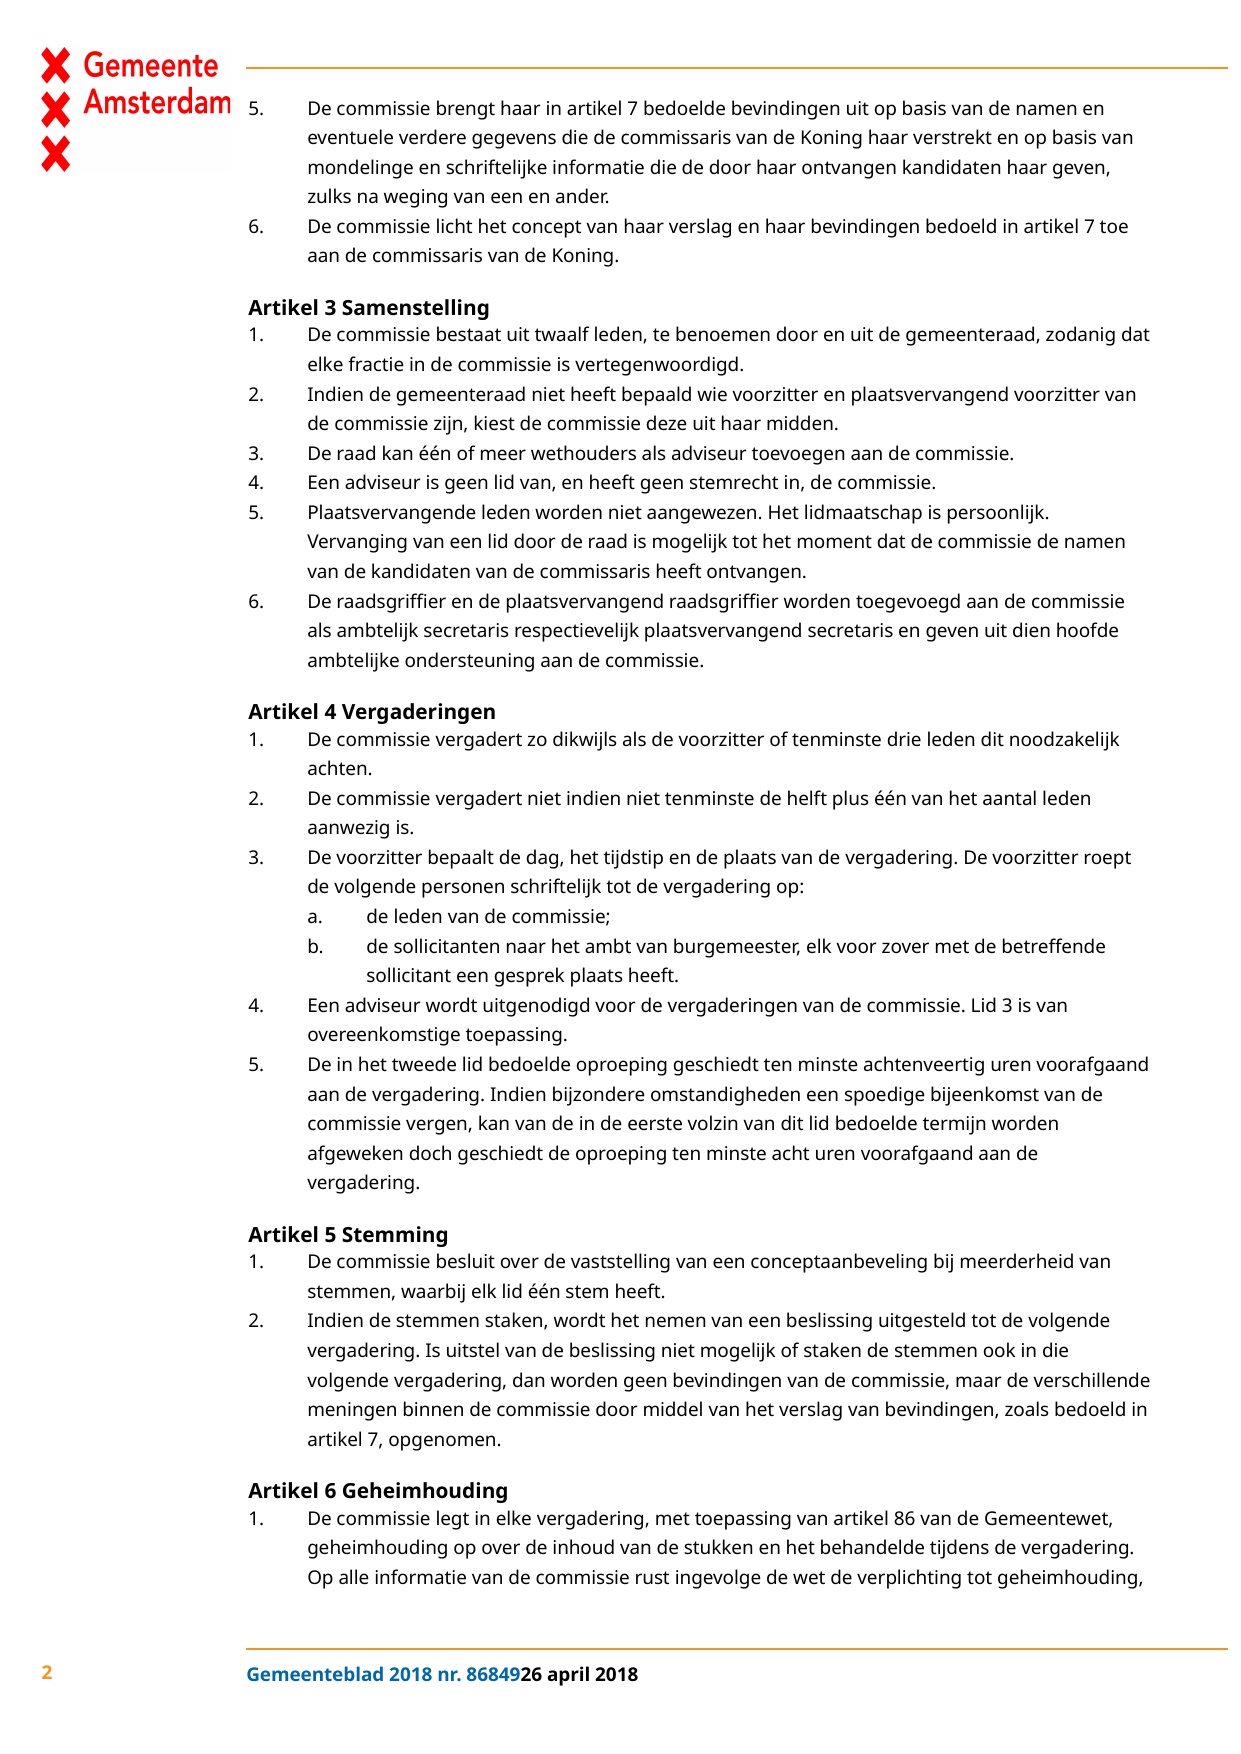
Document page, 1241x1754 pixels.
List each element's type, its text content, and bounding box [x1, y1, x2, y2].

text Artikel 3 Samenstelling [248, 293, 1152, 322]
list De voorzitter bepaalt de dag, het tijdstip en de plaats van de vergadering. De voorzitter roept de volgende personen schriftelijk tot de vergadering op: [248, 844, 1152, 899]
text Artikel 6 Geheimhouding [248, 1476, 1152, 1505]
list Indien de gemeenteraad niet heeft bepaald wie voorzitter en plaatsvervangend voorzitter van de commissie zijn, kiest de commissie deze uit haar midden. [248, 381, 1152, 436]
text Artikel 5 Stemming [248, 1220, 1152, 1248]
list Een adviseur is geen lid van, en heeft geen stemrecht in, de commissie. [248, 469, 1152, 495]
list Indien de stemmen staken, wordt het nemen van een beslissing uitgesteld tot de volgende vergadering. Is uitstel van de beslissing niet mogelijk of staken de stemmen ook in die volgende vergadering, dan worden geen bevindingen van de commissie, maar de verschillende meningen binnen de commissie door middel van het verslag van bevindingen, zoals bedoeld in artikel 7, opgenomen. [248, 1308, 1152, 1452]
list De commissie brengt haar in artikel 7 bedoelde bevindingen uit op basis van de namen en eventuele verdere gegevens die de commissaris van de Koning haar verstrekt en op basis van mondelinge en schriftelijke informatie die de door haar ontvangen kandidaten haar geven, zulks na weging van een en ander. [248, 95, 1152, 209]
list De commissie vergadert zo dikwijls als de voorzitter of tenminste drie leden dit noodzakelijk achten. [248, 726, 1152, 781]
list De raadsgriffier en de plaatsvervangend raadsgriffier worden toegevoegd aan de commissie als ambtelijk secretaris respectievelijk plaatsvervangend secretaris en geven uit dien hoofde ambtelijke ondersteuning aan de commissie. [248, 588, 1152, 673]
list de leden van de commissie; [307, 903, 1152, 929]
list De raad kan één of meer wethouders als adviseur toevoegen aan de commissie. [248, 440, 1152, 466]
list De commissie besluit over de vaststelling van een conceptaanbeveling bij meerderheid van stemmen, waarbij elk lid één stem heeft. [248, 1248, 1152, 1304]
list de sollicitanten naar het ambt van burgemeester, elk voor zover met de betreffende sollicitant een gesprek plaats heeft. [307, 933, 1152, 988]
list De commissie licht het concept van haar verslag en haar bevindingen bedoeld in artikel 7 toe aan de commissaris van de Koning. [248, 213, 1152, 268]
list Plaatsvervangende leden worden niet aangewezen. Het lidmaatschap is persoonlijk. Vervanging van een lid door de raad is mogelijk tot het moment dat de commissie de namen van de kandidaten van de commissaris heeft ontvangen. [248, 499, 1152, 584]
list Een adviseur wordt uitgenodigd voor de vergaderingen van de commissie. Lid 3 is van overeenkomstige toepassing. [248, 992, 1152, 1047]
picture [41, 47, 231, 172]
list De commissie vergadert niet indien niet tenminste de helft plus één van het aantal leden aanwezig is. [248, 785, 1152, 840]
list De commissie legt in elke vergadering, met toepassing van artikel 86 van de Gemeentewet, geheimhouding op over de inhoud van de stukken en het behandelde tijdens de vergadering. Op alle informatie van de commissie rust ingevolge de wet de verplichting tot geheimhouding, [248, 1505, 1152, 1590]
text Artikel 4 Vergaderingen [248, 697, 1152, 726]
list De commissie bestaat uit twaalf leden, te benoemen door en uit de gemeenteraad, zodanig dat elke fractie in de commissie is vertegenwoordigd. [248, 322, 1152, 377]
list De in het tweede lid bedoelde oproeping geschiedt ten minste achtenveertig uren voorafgaand aan de vergadering. Indien bijzondere omstandigheden een spoedige bijeenkomst van de commissie vergen, kan van de in de eerste volzin van dit lid bedoelde termijn worden afgeweken doch geschiedt de oproeping ten minste acht uren voorafgaand aan de vergadering. [248, 1051, 1152, 1195]
